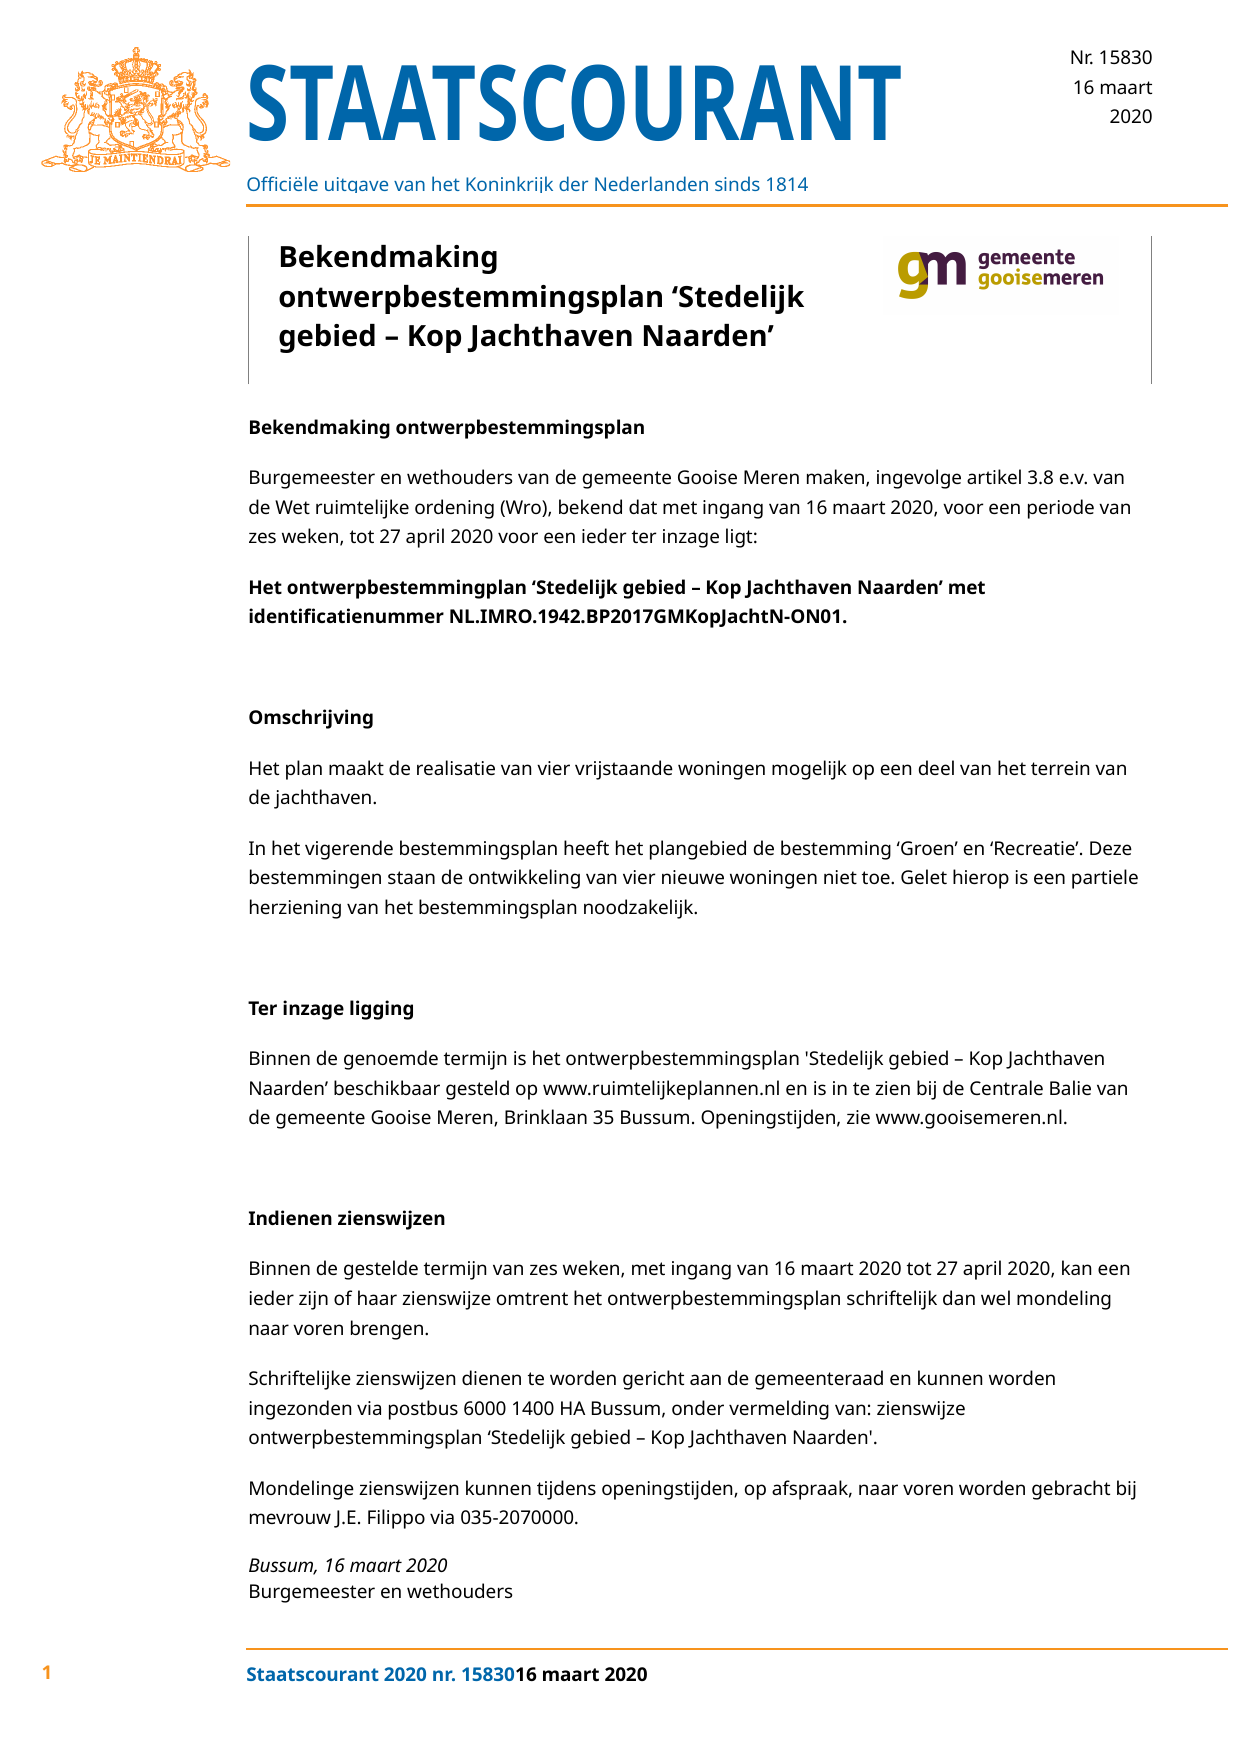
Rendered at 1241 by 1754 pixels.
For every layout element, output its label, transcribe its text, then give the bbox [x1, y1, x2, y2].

picture [882, 236, 1119, 315]
text Burgemeester en wethouders [248, 1578, 1152, 1604]
text Omschrijving [248, 704, 1152, 730]
picture [41, 47, 231, 172]
text Binnen de gestelde termijn van zes weken, met ingang van 16 maart 2020 tot 27 april 2020, kan een ieder zijn of haar zienswijze omtrent het ontwerpbestemmingsplan schriftelijk dan wel mondeling naar voren brengen. [248, 1256, 1152, 1341]
text In het vigerende bestemmingsplan heeft het plangebied de bestemming ‘Groen’ en ‘Recreatie’. Deze bestemmingen staan de ontwikkeling van vier nieuwe woningen niet toe. Gelet hierop is een partiele herziening van het bestemmingsplan noodzakelijk. [248, 835, 1152, 920]
text Ter inzage ligging [248, 995, 1152, 1021]
text Schriftelijke zienswijzen dienen te worden gericht aan de gemeenteraad en kunnen worden ingezonden via postbus 6000 1400 HA Bussum, onder vermelding van: zienswijze ontwerpbestemmingsplan ‘Stedelijk gebied – Kop Jachthaven Naarden'. [248, 1365, 1152, 1450]
text Burgemeester en wethouders van de gemeente Gooise Meren maken, ingevolge artikel 3.8 e.v. van de Wet ruimtelijke ordening (Wro), bekend dat met ingang van 16 maart 2020, voor een periode van zes weken, tot 27 april 2020 voor een ieder ter inzage ligt: [248, 464, 1152, 549]
text Binnen de genoemde termijn is het ontwerpbestemmingsplan 'Stedelijk gebied – Kop Jachthaven Naarden’ beschikbaar gesteld op www.ruimtelijkeplannen.nl en is in te zien bij de Centrale Balie van de gemeente Gooise Meren, Brinklaan 35 Bussum. Openingstijden, zie www.gooisemeren.nl. [248, 1045, 1152, 1130]
text Bussum, 16 maart 2020 [248, 1552, 1152, 1578]
text Indienen zienswijzen [248, 1205, 1152, 1231]
table_header [850, 236, 1151, 384]
text Bekendmaking ontwerpbestemmingsplan [248, 414, 1152, 440]
text Het plan maakt de realisatie van vier vrijstaande woningen mogelijk op een deel van het terrein van de jachthaven. [248, 755, 1152, 810]
text Mondelinge zienswijzen kunnen tijdens openingstijden, op afspraak, naar voren worden gebracht bij mevrouw J.E. Filippo via 035-2070000. [248, 1475, 1152, 1530]
table_header Bekendmaking ontwerpbestemmingsplan ‘Stedelijk gebied – Kop Jachthaven Naarden’ [249, 236, 850, 384]
text Het ontwerpbestemmingplan ‘Stedelijk gebied – Kop Jachthaven Naarden’ met identificatienummer NL.IMRO.1942.BP2017GMKopJachtN-ON01. [248, 574, 1152, 629]
